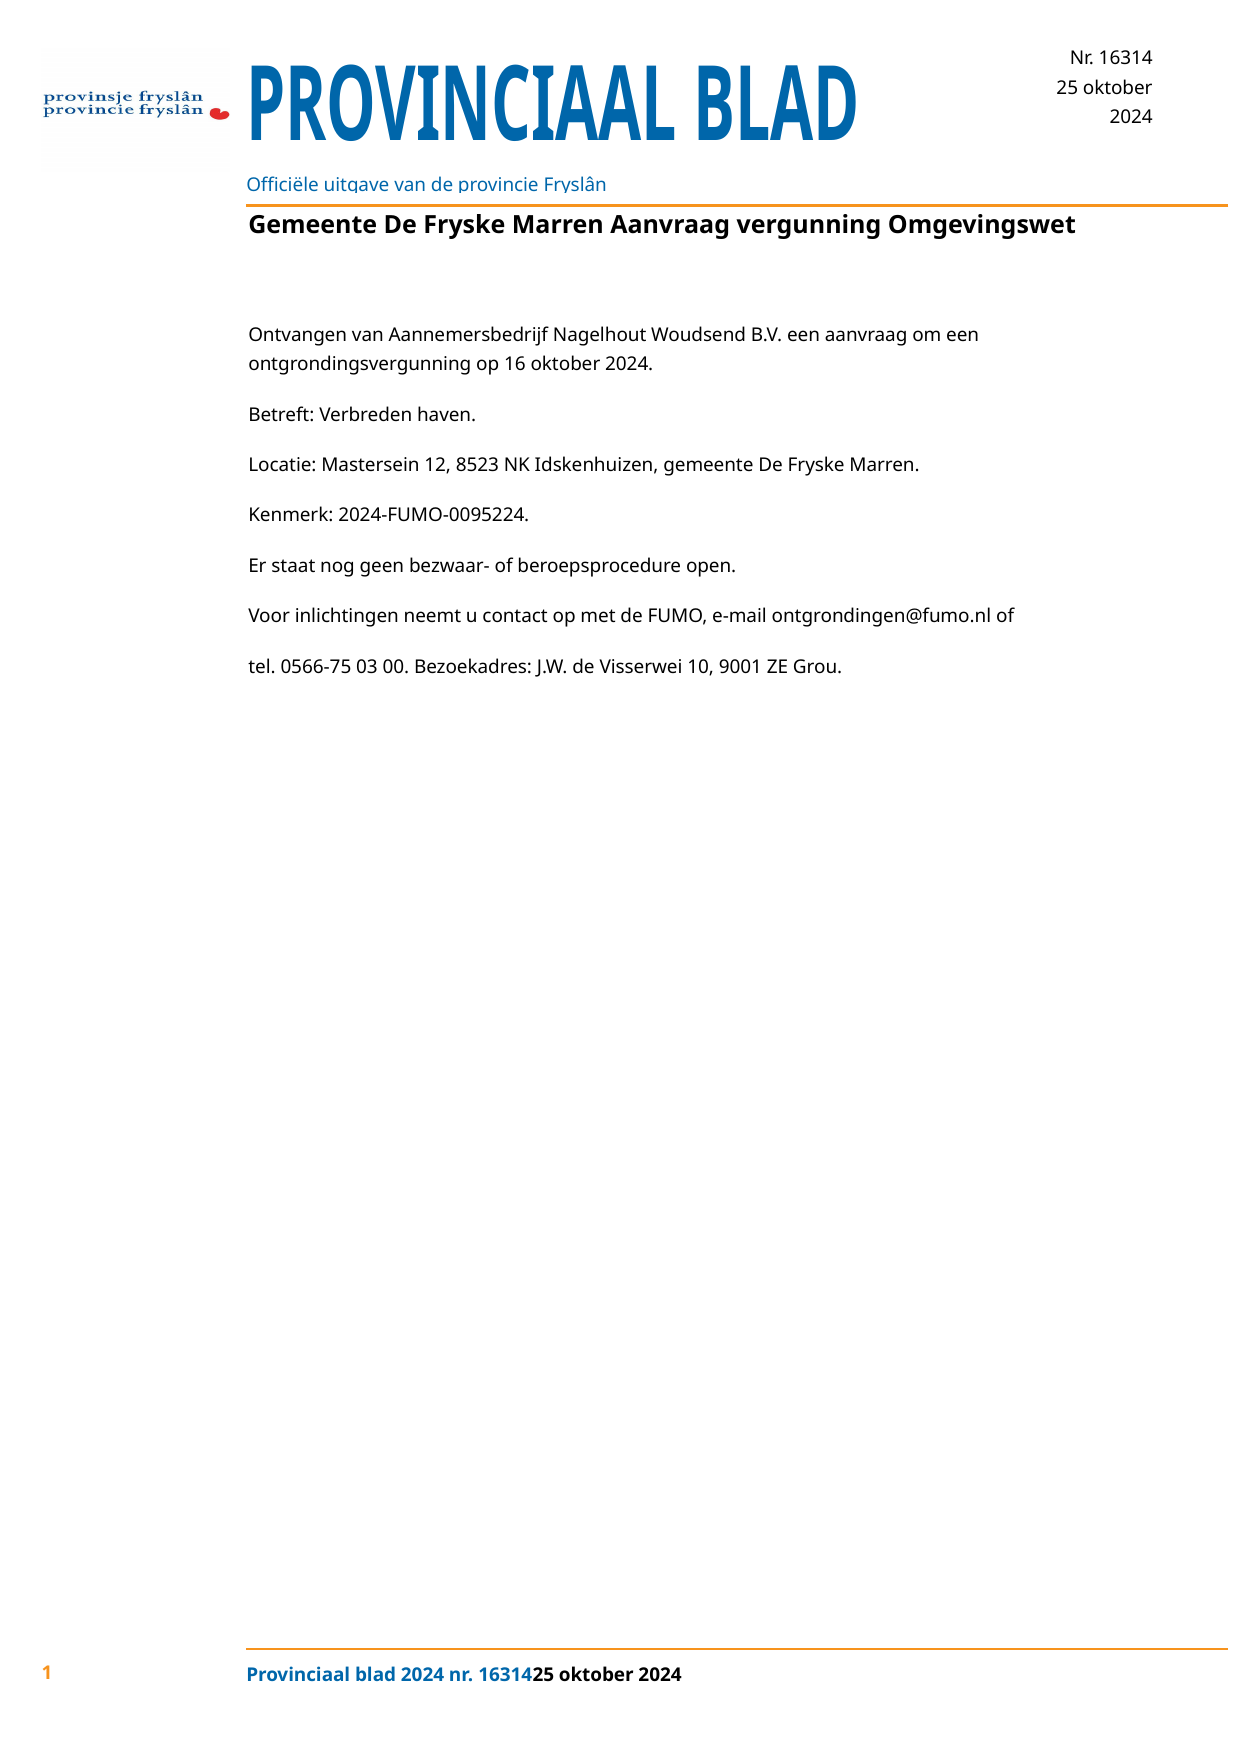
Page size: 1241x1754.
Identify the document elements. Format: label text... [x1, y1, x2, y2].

text tel. 0566-75 03 00. Bezoekadres: J.W. de Visserwei 10, 9001 ZE Grou. [248, 653, 1152, 678]
text Locatie: Mastersein 12, 8523 NK Idskenhuizen, gemeente De Fryske Marren. [248, 451, 1152, 477]
text Gemeente De Fryske Marren Aanvraag vergunning Omgevingswet [248, 207, 1152, 241]
text Er staat nog geen bezwaar- of beroepsprocedure open. [248, 552, 1152, 578]
text Betreft: Verbreden haven. [248, 401, 1152, 426]
text Kenmerk: 2024-FUMO-0095224. [248, 502, 1152, 527]
text Ontvangen van Aannemersbedrijf Nagelhout Woudsend B.V. een aanvraag om een ontgrondingsvergunning op 16 oktober 2024. [248, 321, 1152, 376]
picture [41, 47, 231, 172]
text Voor inlichtingen neemt u contact op met de FUMO, e-mail ontgrondingen@fumo.nl of [248, 602, 1152, 628]
